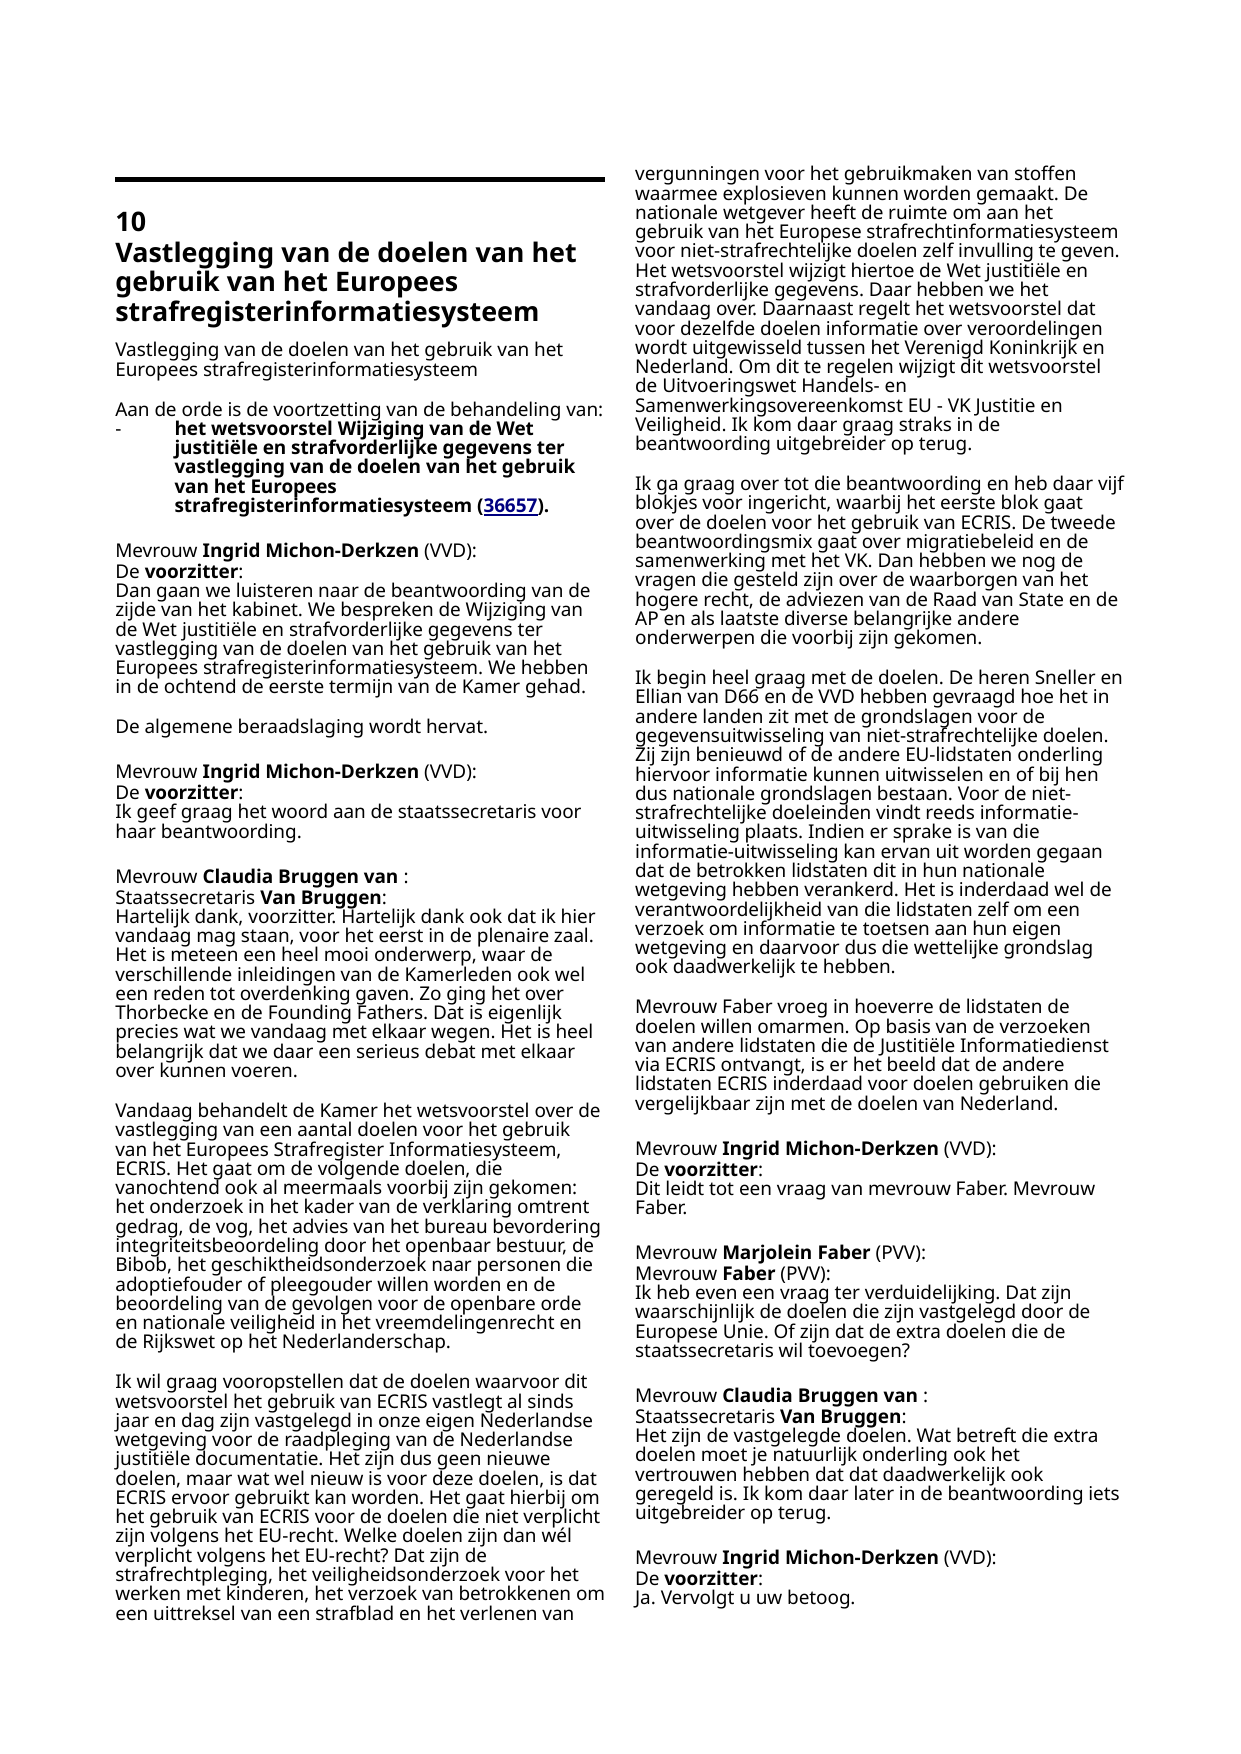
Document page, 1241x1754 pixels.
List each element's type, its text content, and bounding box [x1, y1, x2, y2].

text Mevrouw Marjolein Faber (PVV): [635, 1239, 1125, 1265]
text Dit leidt tot een vraag van mevrouw Faber. Mevrouw Faber. [635, 1180, 1125, 1218]
text Staatssecretaris Van Bruggen: [115, 889, 605, 908]
text Ik ga graag over tot die beantwoording en heb daar vijf blokjes voor ingericht, waarbij het eerste blok gaat over de doelen voor het gebruik van ECRIS. De tweede beantwoordingsmix gaat over migratiebeleid en de samenwerking met het VK. Dan hebben we nog de vragen die gesteld zijn over de waarborgen van het hogere recht, de adviezen van de Raad van State en de AP en als laatste diverse belangrijke andere onderwerpen die voorbij zijn gekomen. [635, 475, 1125, 648]
text Ja. Vervolgt u uw betoog. [635, 1589, 1125, 1608]
text De voorzitter: [635, 1570, 1125, 1589]
text Staatssecretaris Van Bruggen: [635, 1408, 1125, 1427]
text Ik geef graag het woord aan de staatssecretaris voor haar beantwoording. [115, 803, 605, 842]
text Ik wil graag vooropstellen dat de doelen waarvoor dit wetsvoorstel het gebruik van ECRIS vastlegt al sinds jaar en dag zijn vastgelegd in onze eigen Nederlandse wetgeving voor de raadpleging van de Nederlandse justitiële documentatie. Het zijn dus geen nieuwe doelen, maar wat wel nieuw is voor deze doelen, is dat ECRIS ervoor gebruikt kan worden. Het gaat hierbij om het gebruik van ECRIS voor de doelen die niet verplicht zijn volgens het EU-recht. Welke doelen zijn dan wél verplicht volgens het EU-recht? Dat zijn de strafrechtpleging, het veiligheidsonderzoek voor het werken met kinderen, het verzoek van betrokkenen om een uittreksel van een strafblad en het verlenen van [115, 1373, 605, 1624]
text vergunningen voor het gebruikmaken van stoffen waarmee explosieven kunnen worden gemaakt. De nationale wetgever heeft de ruimte om aan het gebruik van het Europese strafrechtinformatiesysteem voor niet-strafrechtelijke doelen zelf invulling te geven. Het wetsvoorstel wijzigt hiertoe de Wet justitiële en strafvorderlijke gegevens. Daar hebben we het vandaag over. Daarnaast regelt het wetsvoorstel dat voor dezelfde doelen informatie over veroordelingen wordt uitgewisseld tussen het Verenigd Koninkrijk en Nederland. Om dit te regelen wijzigt dit wetsvoorstel de Uitvoeringswet Handels- en Samenwerkingsovereenkomst EU - VK Justitie en Veiligheid. Ik kom daar graag straks in de beantwoording uitgebreider op terug. [635, 165, 1125, 454]
text Hartelijk dank, voorzitter. Hartelijk dank ook dat ik hier vandaag mag staan, voor het eerst in de plenaire zaal. Het is meteen een heel mooi onderwerp, waar de verschillende inleidingen van de Kamerleden ook wel een reden tot overdenking gaven. Zo ging het over Thorbecke en de Founding Fathers. Dat is eigenlijk precies wat we vandaag met elkaar wegen. Het is heel belangrijk dat we daar een serieus debat met elkaar over kunnen voeren. [115, 908, 605, 1081]
text Het zijn de vastgelegde doelen. Wat betreft die extra doelen moet je natuurlijk onderling ook het vertrouwen hebben dat dat daadwerkelijk ook geregeld is. Ik kom daar later in de beantwoording iets uitgebreider op terug. [635, 1427, 1125, 1523]
text De voorzitter: [635, 1161, 1125, 1180]
text Mevrouw Claudia Bruggen van : [635, 1382, 1125, 1408]
text Ik heb even een vraag ter verduidelijking. Dat zijn waarschijnlijk de doelen die zijn vastgelegd door de Europese Unie. Of zijn dat de extra doelen die de staatssecretaris wil toevoegen? [635, 1284, 1125, 1361]
text Dan gaan we luisteren naar de beantwoording van de zijde van het kabinet. We bespreken de Wijziging van de Wet justitiële en strafvorderlijke gegevens ter vastlegging van de doelen van het gebruik van het Europees strafregisterinformatiesysteem. We hebben in de ochtend de eerste termijn van de Kamer gehad. [115, 582, 605, 698]
text Mevrouw Ingrid Michon-Derkzen (VVD): [115, 758, 605, 784]
text De voorzitter: [115, 563, 605, 582]
text 10 [115, 203, 605, 239]
text De voorzitter: [115, 784, 605, 803]
text Vastlegging van de doelen van het gebruik van het Europees strafregisterinformatiesysteem [115, 341, 605, 380]
text Mevrouw Ingrid Michon-Derkzen (VVD): [115, 537, 605, 563]
text Mevrouw Faber (PVV): [635, 1265, 1125, 1284]
text Vastlegging van de doelen van het gebruik van het Europees strafregisterinformatiesysteem [115, 239, 605, 341]
text Mevrouw Ingrid Michon-Derkzen (VVD): [635, 1135, 1125, 1161]
text Aan de orde is de voortzetting van de behandeling van: [115, 401, 605, 420]
text Mevrouw Claudia Bruggen van : [115, 863, 605, 889]
text Mevrouw Faber vroeg in hoeverre de lidstaten de doelen willen omarmen. Op basis van de verzoeken van andere lidstaten die de Justitiële Informatiedienst via ECRIS ontvangt, is er het beeld dat de andere lidstaten ECRIS inderdaad voor doelen gebruiken die vergelijkbaar zijn met de doelen van Nederland. [635, 998, 1125, 1114]
text De algemene beraadslaging wordt hervat. [115, 718, 605, 738]
text Mevrouw Ingrid Michon-Derkzen (VVD): [635, 1544, 1125, 1570]
list het wetsvoorstel Wijziging van de Wet justitiële en strafvorderlijke gegevens ter vastlegging van de doelen van het gebruik van het Europees strafregisterinformatiesysteem (36657). [115, 420, 605, 516]
text Vandaag behandelt de Kamer het wetsvoorstel over de vastlegging van een aantal doelen voor het gebruik van het Europees Strafregister Informatiesysteem, ECRIS. Het gaat om de volgende doelen, die vanochtend ook al meermaals voorbij zijn gekomen: het onderzoek in het kader van de verklaring omtrent gedrag, de vog, het advies van het bureau bevordering integriteitsbeoordeling door het openbaar bestuur, de Bibob, het geschiktheidsonderzoek naar personen die adoptiefouder of pleegouder willen worden en de beoordeling van de gevolgen voor de openbare orde en nationale veiligheid in het vreemdelingenrecht en de Rijkswet op het Nederlanderschap. [115, 1102, 605, 1353]
text Ik begin heel graag met de doelen. De heren Sneller en Ellian van D66 en de VVD hebben gevraagd hoe het in andere landen zit met de grondslagen voor de gegevensuitwisseling van niet-strafrechtelijke doelen. Zij zijn benieuwd of de andere EU-lidstaten onderling hiervoor informatie kunnen uitwisselen en of bij hen dus nationale grondslagen bestaan. Voor de niet-strafrechtelijke doeleinden vindt reeds informatie-uitwisseling plaats. Indien er sprake is van die informatie-uitwisseling kan ervan uit worden gegaan dat de betrokken lidstaten dit in hun nationale wetgeving hebben verankerd. Het is inderdaad wel de verantwoordelijkheid van die lidstaten zelf om een verzoek om informatie te toetsen aan hun eigen wetgeving en daarvoor dus die wettelijke grondslag ook daadwerkelijk te hebben. [635, 669, 1125, 978]
